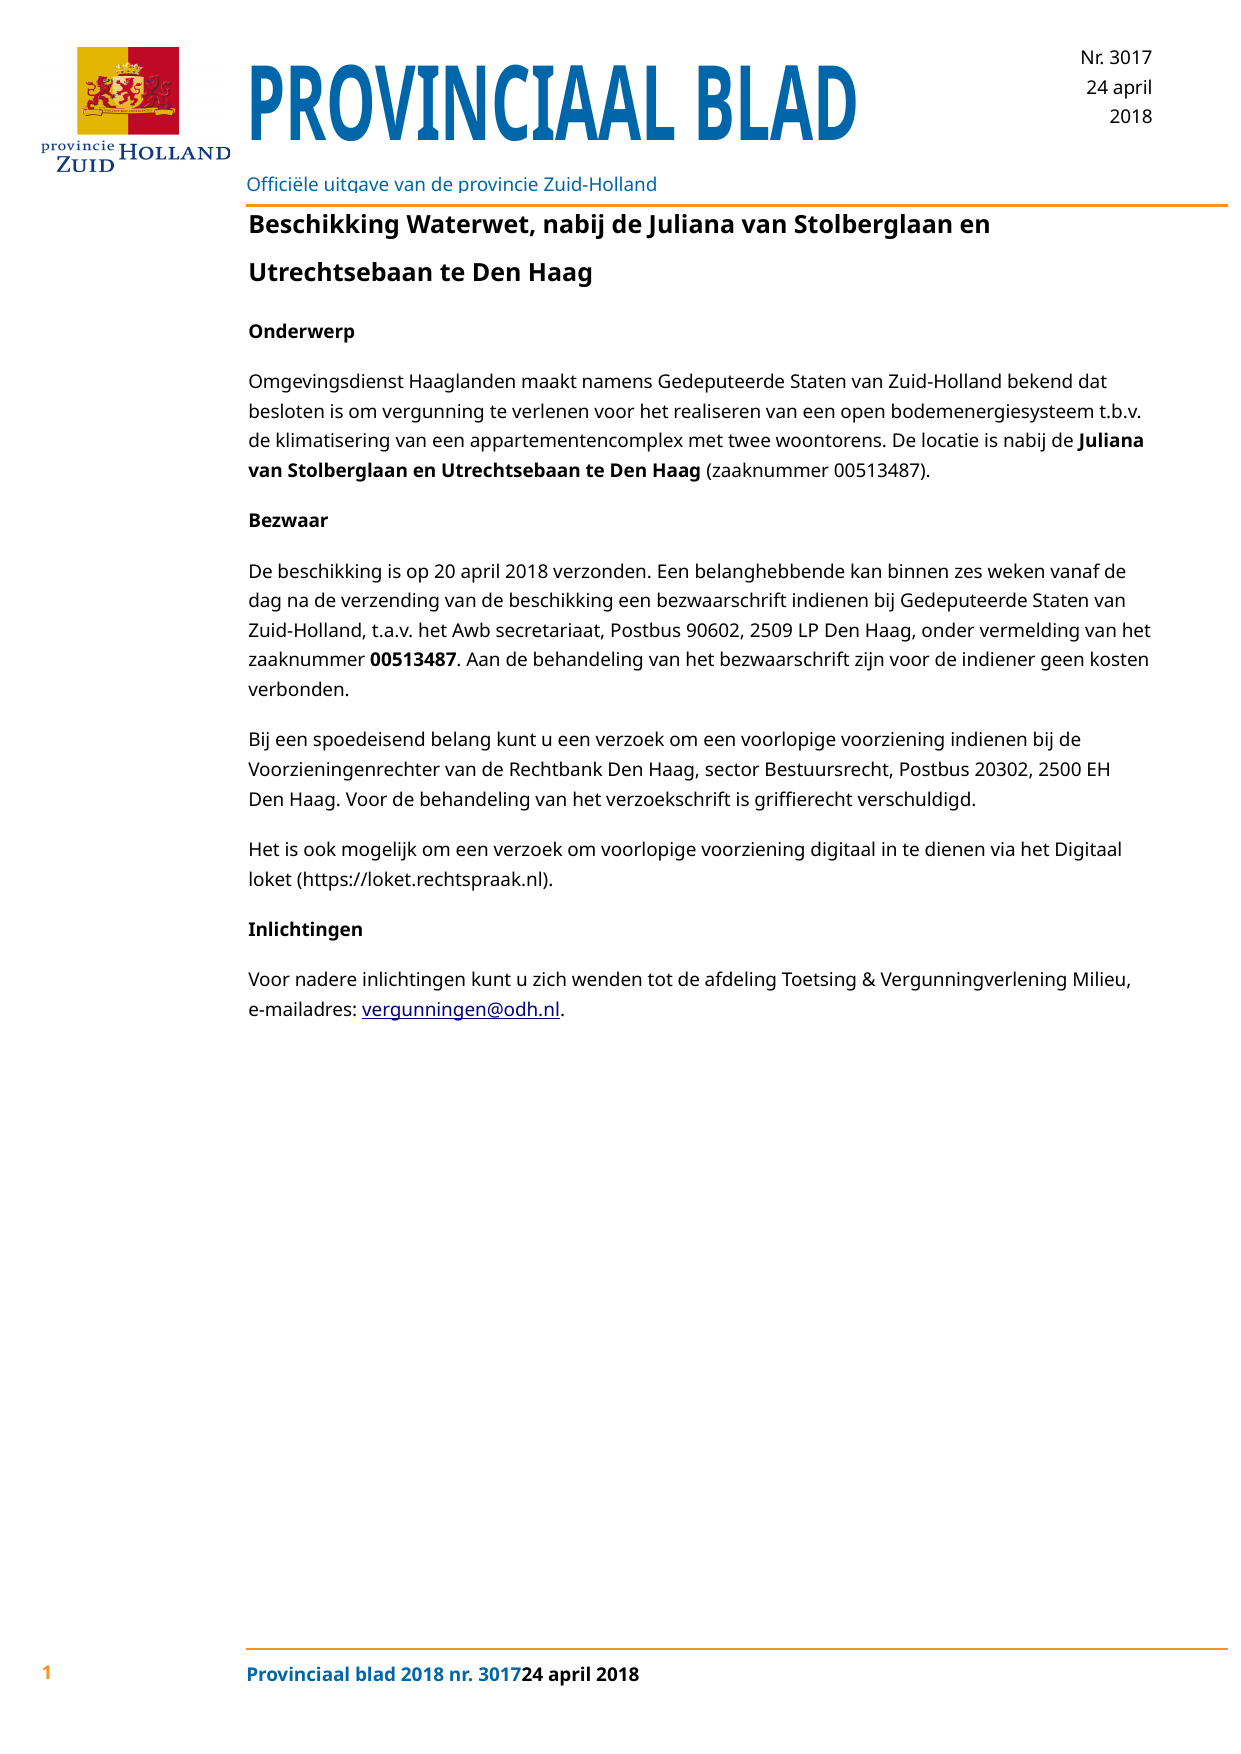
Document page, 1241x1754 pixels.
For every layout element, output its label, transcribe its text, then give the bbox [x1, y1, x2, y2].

text Het is ook mogelijk om een verzoek om voorlopige voorziening digitaal in te dienen via het Digitaal loket (https://loket.rechtspraak.nl). [248, 836, 1152, 892]
text De beschikking is op 20 april 2018 verzonden. Een belanghebbende kan binnen zes weken vanaf de dag na de verzending van de beschikking een bezwaarschrift indienen bij Gedeputeerde Staten van Zuid-Holland, t.a.v. het Awb secretariaat, Postbus 90602, 2509 LP Den Haag, onder vermelding van het zaaknummer 00513487. Aan de behandeling van het bezwaarschrift zijn voor de indiener geen kosten verbonden. [248, 558, 1152, 702]
text Bij een spoedeisend belang kunt u een verzoek om een voorlopige voorziening indienen bij de Voorzieningenrechter van de Rechtbank Den Haag, sector Bestuursrecht, Postbus 20302, 2500 EH Den Haag. Voor de behandeling van het verzoekschrift is griffierecht verschuldigd. [248, 727, 1152, 812]
text Beschikking Waterwet, nabij de Juliana van Stolberglaan en Utrechtsebaan te Den Haag [248, 207, 1152, 288]
text Bezwaar [248, 507, 1152, 533]
text Voor nadere inlichtingen kunt u zich wenden tot de afdeling Toetsing & Vergunningverlening Milieu, e-mailadres: vergunningen@odh.nl. [248, 967, 1152, 1022]
text Inlichtingen [248, 916, 1152, 942]
picture [41, 47, 231, 172]
text Onderwerp [248, 318, 1152, 344]
text Omgevingsdienst Haaglanden maakt namens Gedeputeerde Staten van Zuid-Holland bekend dat besloten is om vergunning te verlenen voor het realiseren van een open bodemenergiesysteem t.b.v. de klimatisering van een appartementencomplex met twee woontorens. De locatie is nabij de Juliana van Stolberglaan en Utrechtsebaan te Den Haag (zaaknummer 00513487). [248, 368, 1152, 483]
